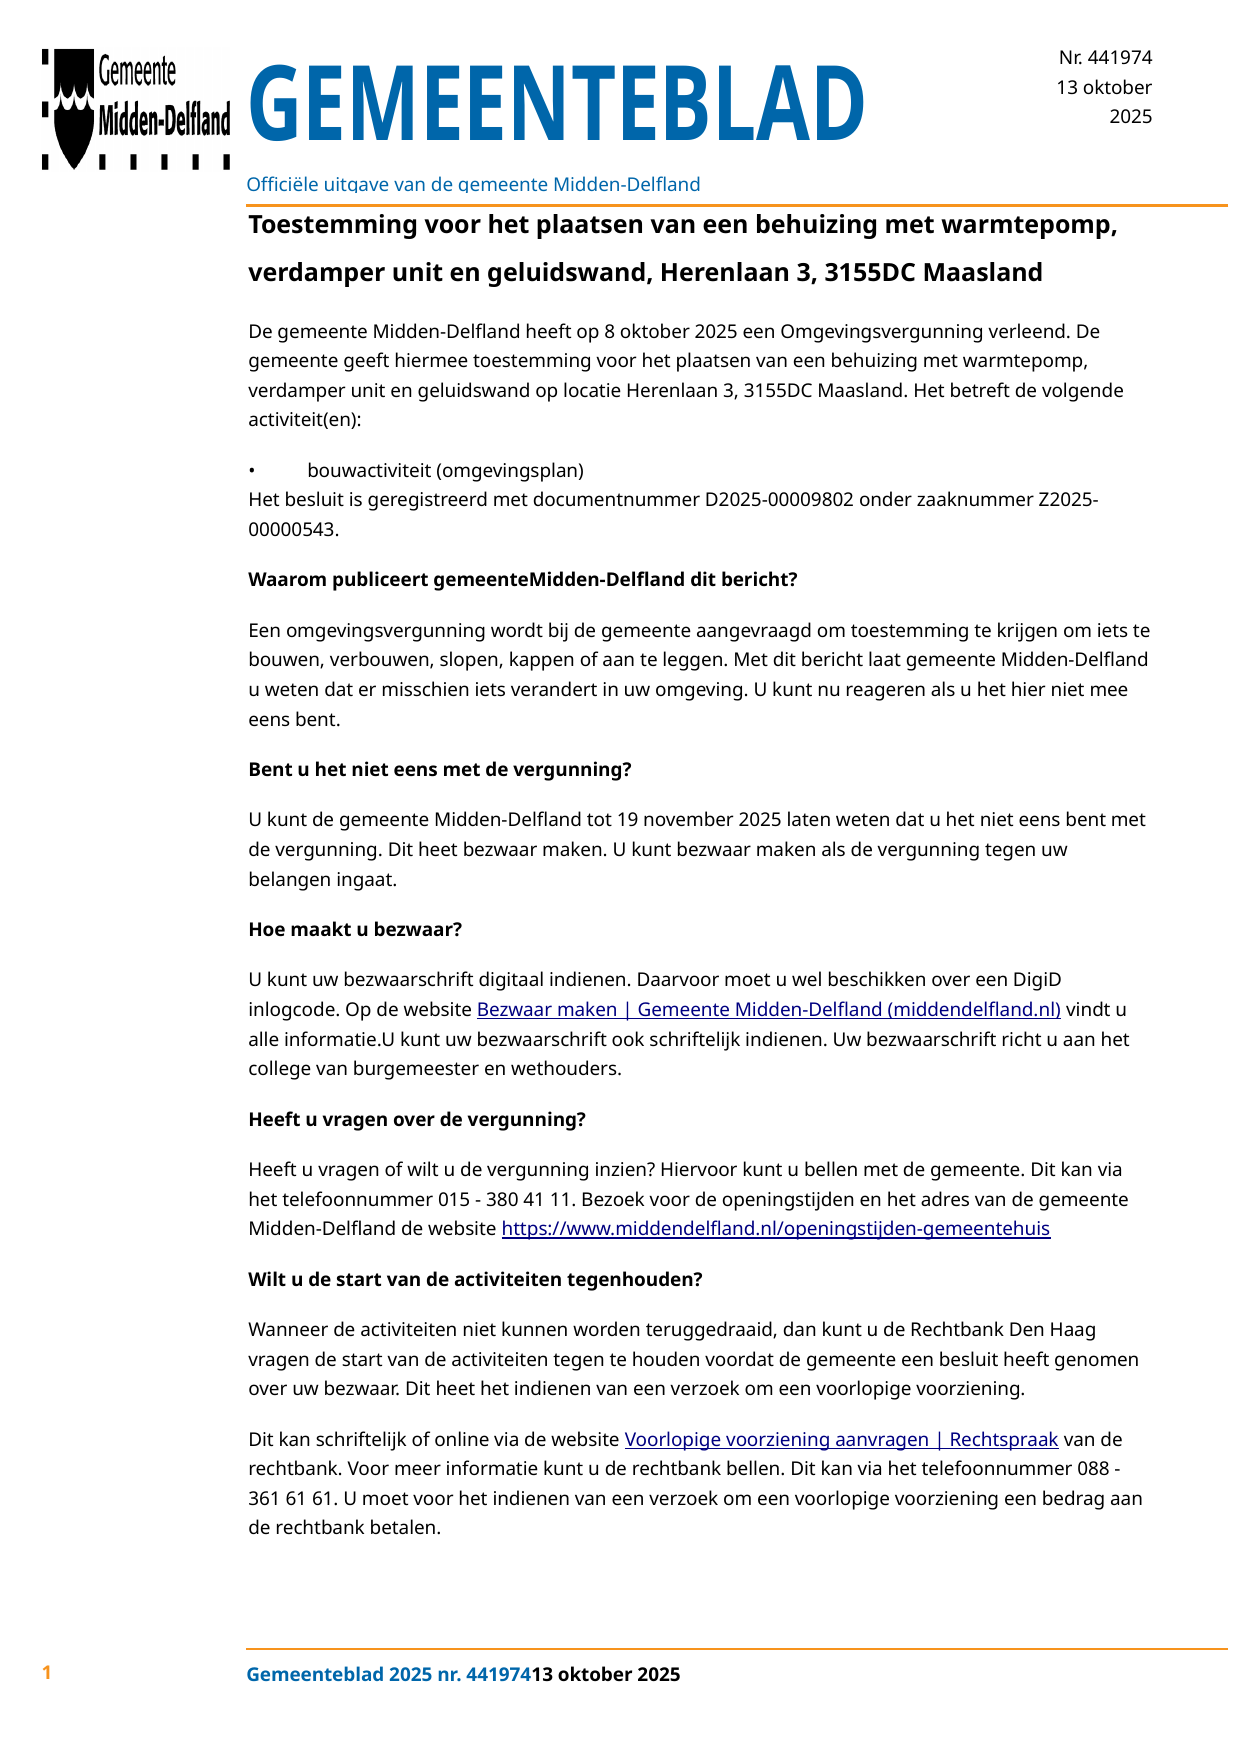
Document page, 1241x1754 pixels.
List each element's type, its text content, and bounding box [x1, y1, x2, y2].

text U kunt uw bezwaarschrift digitaal indienen. Daarvoor moet u wel beschikken over een DigiD inlogcode. Op de website Bezwaar maken | Gemeente Midden-Delfland (middendelfland.nl) vindt u alle informatie.U kunt uw bezwaarschrift ook schriftelijk indienen. Uw bezwaarschrift richt u aan het college van burgemeester en wethouders. [248, 967, 1152, 1081]
text Toestemming voor het plaatsen van een behuizing met warmtepomp, verdamper unit en geluidswand, Herenlaan 3, 3155DC Maasland [248, 207, 1152, 288]
list bouwactiviteit (omgevingsplan) [248, 457, 1152, 483]
text Een omgevingsvergunning wordt bij de gemeente aangevraagd om toestemming te krijgen om iets te bouwen, verbouwen, slopen, kappen of aan te leggen. Met dit bericht laat gemeente Midden-Delfland u weten dat er misschien iets verandert in uw omgeving. U kunt nu reageren als u het hier niet mee eens bent. [248, 617, 1152, 732]
text De gemeente Midden-Delfland heeft op 8 oktober 2025 een Omgevingsvergunning verleend. De gemeente geeft hiermee toestemming voor het plaatsen van een behuizing met warmtepomp, verdamper unit en geluidswand op locatie Herenlaan 3, 3155DC Maasland. Het betreft de volgende activiteit(en): [248, 318, 1152, 432]
text Heeft u vragen of wilt u de vergunning inzien? Hiervoor kunt u bellen met de gemeente. Dit kan via het telefoonnummer 015 - 380 41 11. Bezoek voor de openingstijden en het adres van de gemeente Midden-Delfland de website https://www.middendelfland.nl/openingstijden-gemeentehuis [248, 1156, 1152, 1241]
text Heeft u vragen over de vergunning? [248, 1106, 1152, 1132]
picture [41, 47, 231, 172]
text Het besluit is geregistreerd met documentnummer D2025-00009802 onder zaaknummer Z2025-00000543. [248, 487, 1152, 542]
text U kunt de gemeente Midden-Delfland tot 19 november 2025 laten weten dat u het niet eens bent met de vergunning. Dit heet bezwaar maken. U kunt bezwaar maken als de vergunning tegen uw belangen ingaat. [248, 807, 1152, 892]
text Wilt u de start van de activiteiten tegenhouden? [248, 1266, 1152, 1292]
text Dit kan schriftelijk of online via de website Voorlopige voorziening aanvragen | Rechtspraak van de rechtbank. Voor meer informatie kunt u de rechtbank bellen. Dit kan via het telefoonnummer 088 - 361 61 61. U moet voor het indienen van een verzoek om een voorlopige voorziening een bedrag aan de rechtbank betalen. [248, 1426, 1152, 1540]
text Bent u het niet eens met de vergunning? [248, 756, 1152, 782]
text Waarom publiceert gemeenteMidden-Delfland dit bericht? [248, 567, 1152, 592]
text Wanneer de activiteiten niet kunnen worden teruggedraaid, dan kunt u de Rechtbank Den Haag vragen de start van de activiteiten tegen te houden voordat de gemeente een besluit heeft genomen over uw bezwaar. Dit heet het indienen van een verzoek om een voorlopige voorziening. [248, 1316, 1152, 1401]
text Hoe maakt u bezwaar? [248, 916, 1152, 942]
